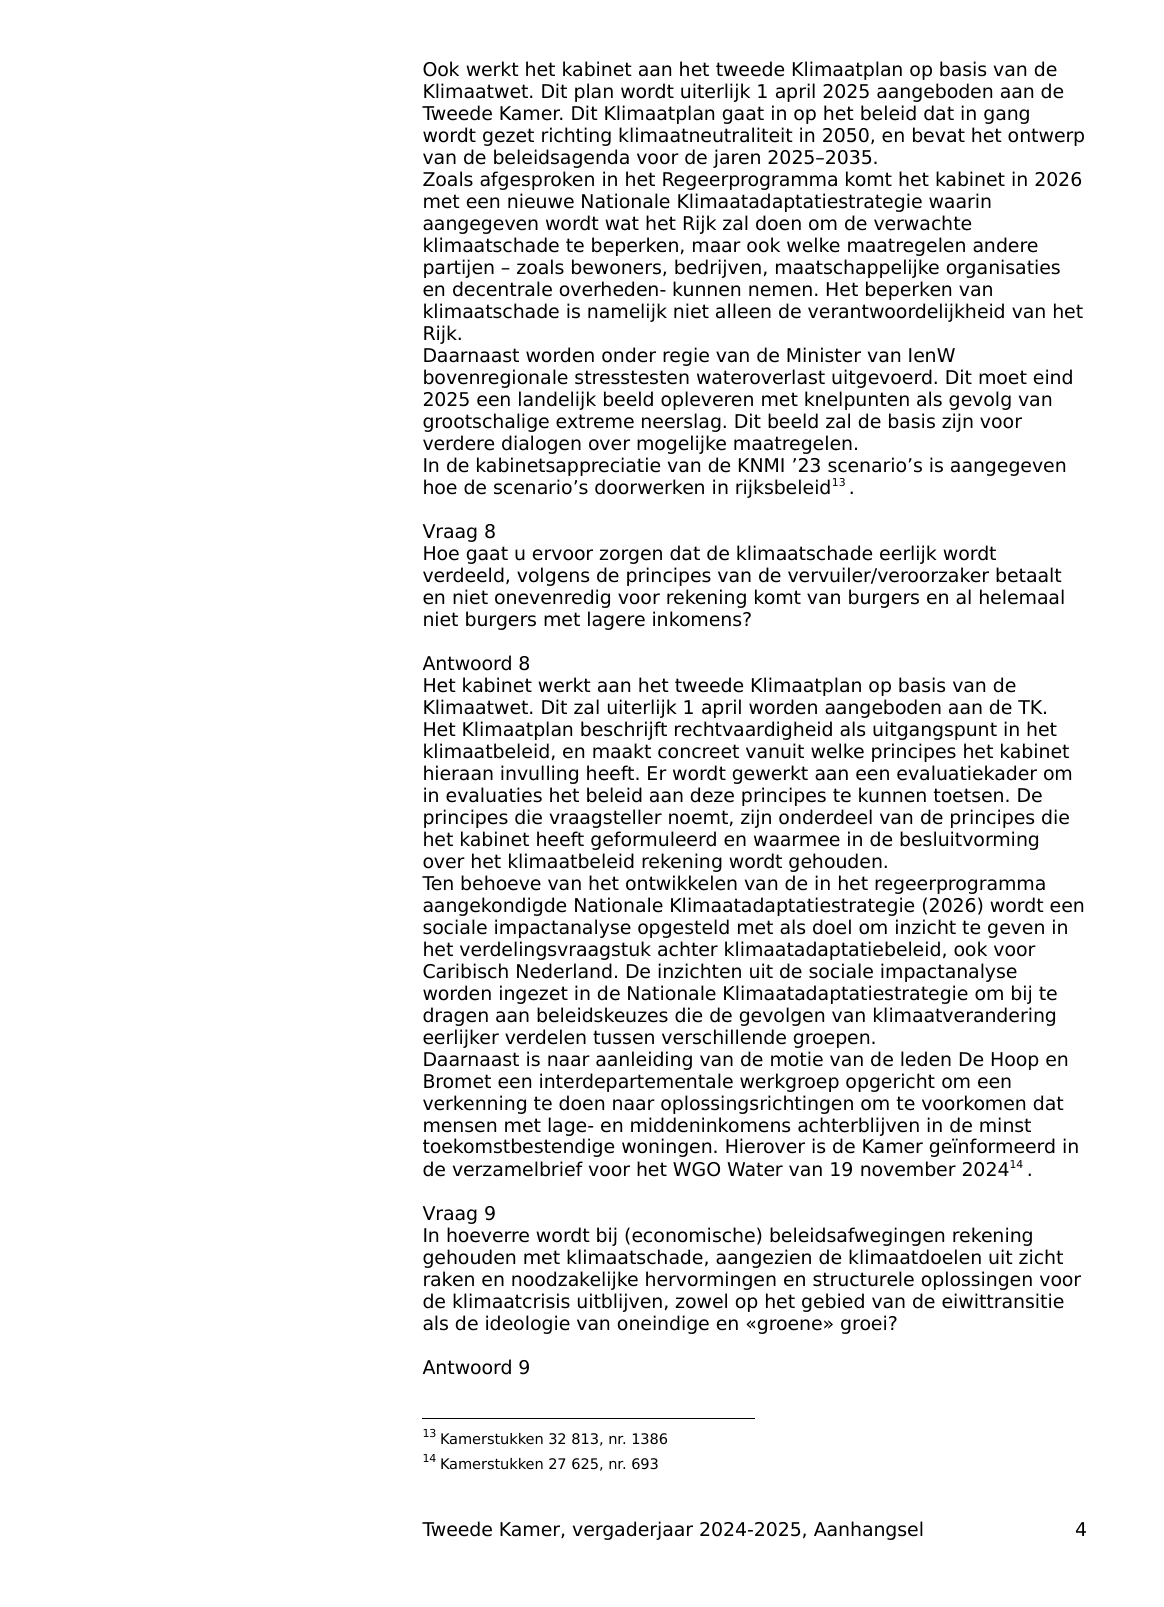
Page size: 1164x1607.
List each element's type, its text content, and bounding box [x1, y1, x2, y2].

text Vraag 8 [422, 521, 1087, 543]
text Ten behoeve van het ontwikkelen van de in het regeerprogramma aangekondigde Nationale Klimaatadaptatiestrategie (2026) wordt een sociale impactanalyse opgesteld met als doel om inzicht te geven in het verdelingsvraagstuk achter klimaatadaptatiebeleid, ook voor Caribisch Nederland. De inzichten uit de sociale impactanalyse worden ingezet in de Nationale Klimaatadaptatiestrategie om bij te dragen aan beleidskeuzes die de gevolgen van klimaatverandering eerlijker verdelen tussen verschillende groepen. [422, 873, 1087, 1048]
text Daarnaast worden onder regie van de Minister van IenW bovenregionale stresstesten wateroverlast uitgevoerd. Dit moet eind 2025 een landelijk beeld opleveren met knelpunten als gevolg van grootschalige extreme neerslag. Dit beeld zal de basis zijn voor verdere dialogen over mogelijke maatregelen. [422, 345, 1087, 455]
text Daarnaast is naar aanleiding van de motie van de leden De Hoop en Bromet een interdepartementale werkgroep opgericht om een verkenning te doen naar oplossingsrichtingen om te voorkomen dat mensen met lage- en middeninkomens achterblijven in de minst toekomstbestendige woningen. Hierover is de Kamer geïnformeerd in de verzamelbrief voor het WGO Water van 19 november 2024. [422, 1048, 1087, 1180]
text Antwoord 9 [422, 1357, 1087, 1379]
text Antwoord 8 [422, 653, 1087, 675]
text Kamerstukken 32 813, nr. 1386 [422, 1427, 1087, 1449]
text Ook werkt het kabinet aan het tweede Klimaatplan op basis van de Klimaatwet. Dit plan wordt uiterlijk 1 april 2025 aangeboden aan de Tweede Kamer. Dit Klimaatplan gaat in op het beleid dat in gang wordt gezet richting klimaatneutraliteit in 2050, en bevat het ontwerp van de beleidsagenda voor de jaren 2025–2035. [422, 59, 1087, 169]
text Vraag 9 [422, 1203, 1087, 1224]
text Het kabinet werkt aan het tweede Klimaatplan op basis van de Klimaatwet. Dit zal uiterlijk 1 april worden aangeboden aan de TK. Het Klimaatplan beschrijft rechtvaardigheid als uitgangspunt in het klimaatbeleid, en maakt concreet vanuit welke principes het kabinet hieraan invulling heeft. Er wordt gewerkt aan een evaluatiekader om in evaluaties het beleid aan deze principes te kunnen toetsen. De principes die vraagsteller noemt, zijn onderdeel van de principes die het kabinet heeft geformuleerd en waarmee in de besluitvorming over het klimaatbeleid rekening wordt gehouden. [422, 675, 1087, 873]
text Kamerstukken 27 625, nr. 693 [422, 1452, 1087, 1474]
text Zoals afgesproken in het Regeerprogramma komt het kabinet in 2026 met een nieuwe Nationale Klimaatadaptatiestrategie waarin aangegeven wordt wat het Rijk zal doen om de verwachte klimaatschade te beperken, maar ook welke maatregelen andere partijen – zoals bewoners, bedrijven, maatschappelijke organisaties en decentrale overheden- kunnen nemen. Het beperken van klimaatschade is namelijk niet alleen de verantwoordelijkheid van het Rijk. [422, 169, 1087, 345]
text In hoeverre wordt bij (economische) beleidsafwegingen rekening gehouden met klimaatschade, aangezien de klimaatdoelen uit zicht raken en noodzakelijke hervormingen en structurele oplossingen voor de klimaatcrisis uitblijven, zowel op het gebied van de eiwittransitie als de ideologie van oneindige en «groene» groei? [422, 1224, 1087, 1334]
text Hoe gaat u ervoor zorgen dat de klimaatschade eerlijk wordt verdeeld, volgens de principes van de vervuiler/veroorzaker betaalt en niet onevenredig voor rekening komt van burgers en al helemaal niet burgers met lagere inkomens? [422, 543, 1087, 631]
text In de kabinetsappreciatie van de KNMI ’23 scenario’s is aangegeven hoe de scenario’s doorwerken in rijksbeleid. [422, 455, 1087, 499]
